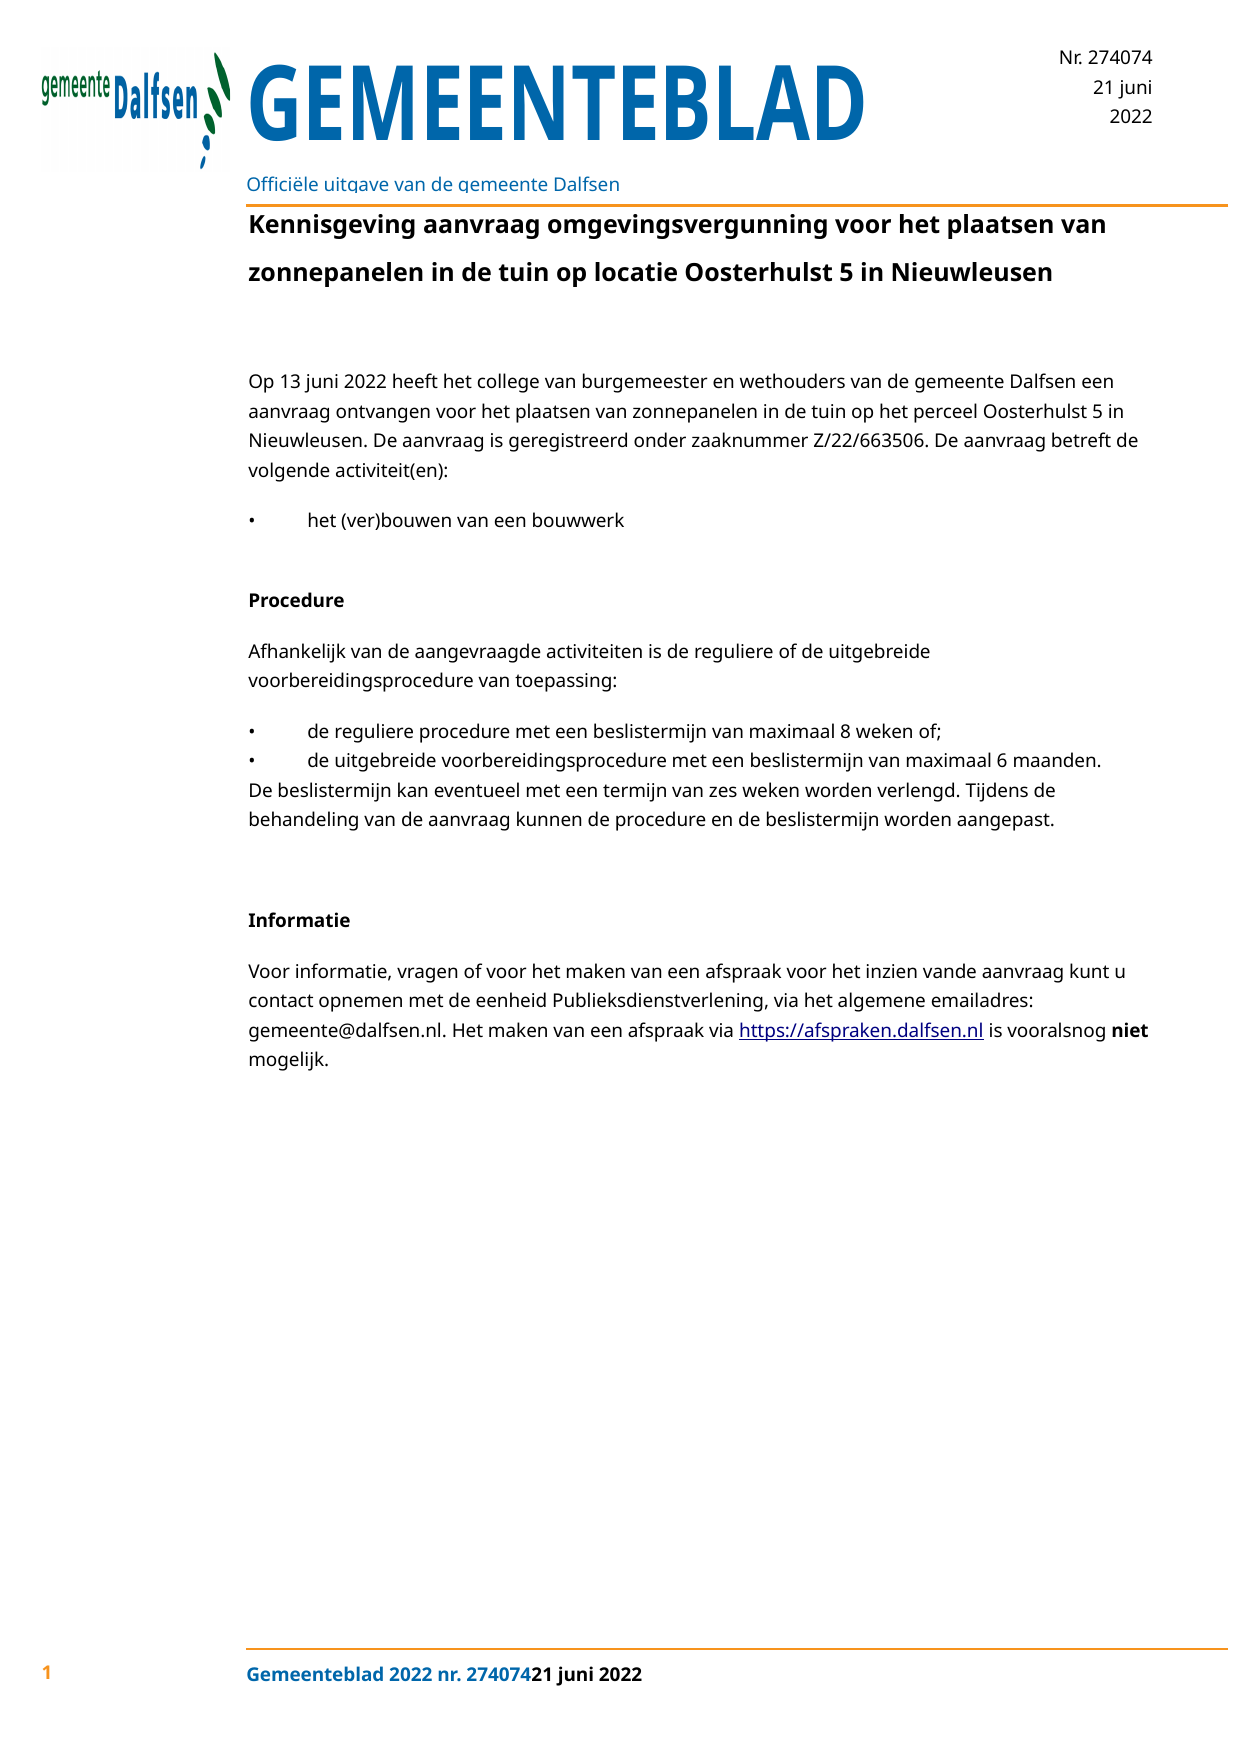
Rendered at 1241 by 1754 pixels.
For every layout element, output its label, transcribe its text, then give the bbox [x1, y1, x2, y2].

list de reguliere procedure met een beslistermijn van maximaal 8 weken of; [248, 718, 1152, 744]
text Op 13 juni 2022 heeft het college van burgemeester en wethouders van de gemeente Dalfsen een aanvraag ontvangen voor het plaatsen van zonnepanelen in de tuin op het perceel Oosterhulst 5 in Nieuwleusen. De aanvraag is geregistreerd onder zaaknummer Z/22/663506. De aanvraag betreft de volgende activiteit(en): [248, 368, 1152, 483]
text Voor informatie, vragen of voor het maken van een afspraak voor het inzien vande aanvraag kunt u contact opnemen met de eenheid Publieksdienstverlening, via het algemene emailadres: gemeente@dalfsen.nl. Het maken van een afspraak via https://afspraken.dalfsen.nl is vooralsnog niet mogelijk. [248, 958, 1152, 1072]
text Kennisgeving aanvraag omgevingsvergunning voor het plaatsen van zonnepanelen in de tuin op locatie Oosterhulst 5 in Nieuwleusen [248, 207, 1152, 288]
text Procedure [248, 587, 1152, 613]
picture [41, 47, 231, 172]
text Afhankelijk van de aangevraagde activiteiten is de reguliere of de uitgebreide voorbereidingsprocedure van toepassing: [248, 638, 1152, 693]
list de uitgebreide voorbereidingsprocedure met een beslistermijn van maximaal 6 maanden. [248, 747, 1152, 773]
list het (ver)bouwen van een bouwwerk [248, 507, 1152, 533]
text Informatie [248, 907, 1152, 933]
text De beslistermijn kan eventueel met een termijn van zes weken worden verlengd. Tijdens de behandeling van de aanvraag kunnen de procedure en de beslistermijn worden aangepast. [248, 777, 1152, 832]
